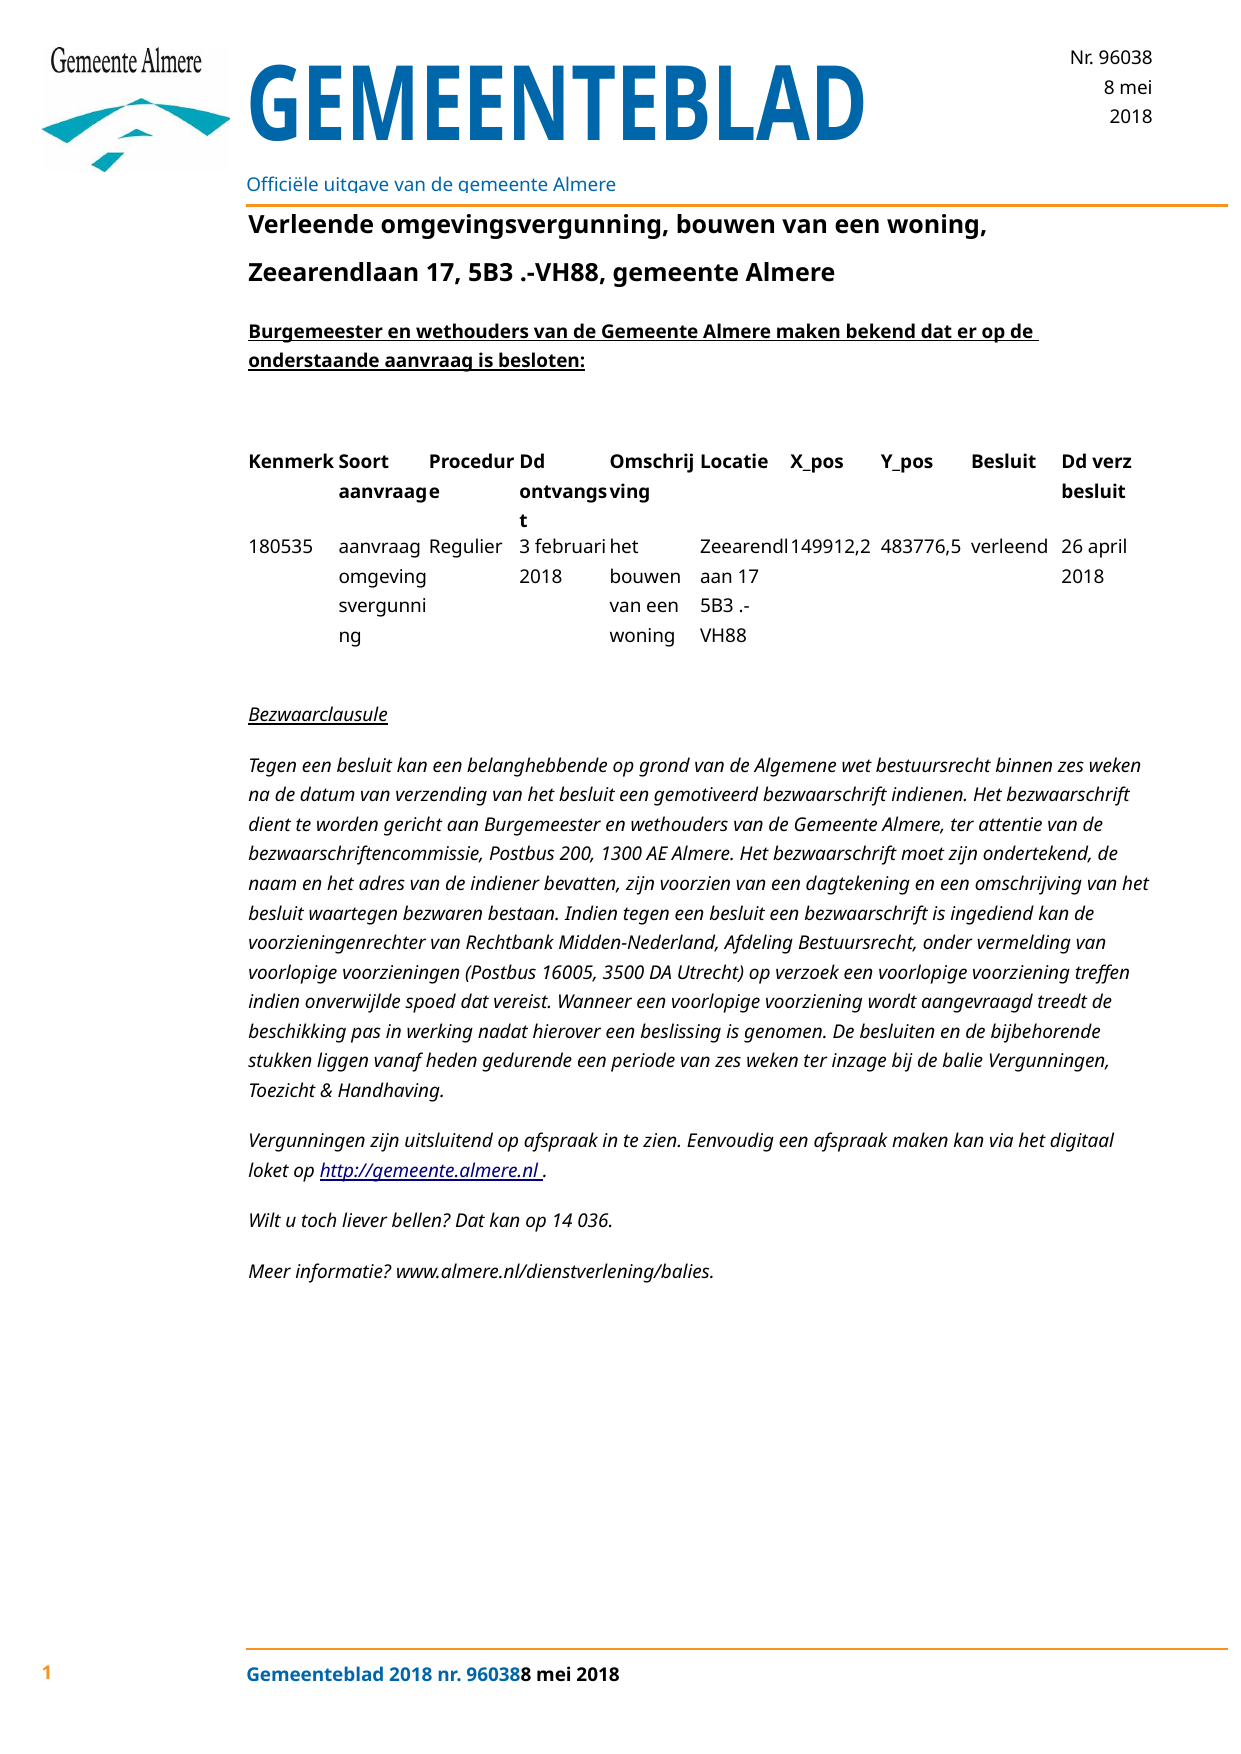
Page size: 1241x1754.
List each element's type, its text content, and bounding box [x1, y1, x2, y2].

table_cell 483776,5 [881, 533, 971, 648]
table_cell verleend [971, 533, 1061, 648]
table_cell het bouwen van een woning [609, 533, 700, 648]
table_cell 180535 [248, 533, 338, 648]
table_header Kenmerk [248, 449, 338, 533]
table_cell 149912,2 [790, 533, 881, 648]
text Verleende omgevingsvergunning, bouwen van een woning, Zeearendlaan 17, 5B3 .-VH88, gemeente Almere [248, 207, 1152, 288]
table_cell 26 april 2018 [1061, 533, 1152, 648]
table_header X_pos [790, 449, 881, 533]
text Tegen een besluit kan een belanghebbende op grond van de Algemene wet bestuursrecht binnen zes weken na de datum van verzending van het besluit een gemotiveerd bezwaarschrift indienen. Het bezwaarschrift dient te worden gericht aan Burgemeester en wethouders van de Gemeente Almere, ter attentie van de bezwaarschriftencommissie, Postbus 200, 1300 AE Almere. Het bezwaarschrift moet zijn ondertekend, de naam en het adres van de indiener bevatten, zijn voorzien van een dagtekening en een omschrijving van het besluit waartegen bezwaren bestaan. Indien tegen een besluit een bezwaarschrift is ingediend kan de voorzieningenrechter van Rechtbank Midden-Nederland, Afdeling Bestuursrecht, onder vermelding van voorlopige voorzieningen (Postbus 16005, 3500 DA Utrecht) op verzoek een voorlopige voorziening treffen indien onverwijlde spoed dat vereist. Wanneer een voorlopige voorziening wordt aangevraagd treedt de beschikking pas in werking nadat hierover een beslissing is genomen. De besluiten en de bijbehorende stukken liggen vanaf heden gedurende een periode van zes weken ter inzage bij de balie Vergunningen, Toezicht & Handhaving. [248, 752, 1152, 1103]
table_header Dd verz besluit [1061, 449, 1152, 533]
picture [41, 47, 231, 172]
table_header Y_pos [881, 449, 971, 533]
table_cell Regulier [429, 533, 519, 648]
table_header Locatie [700, 449, 790, 533]
table_header Procedure [429, 449, 519, 533]
text Meer informatie? www.almere.nl/dienstverlening/balies. [248, 1258, 1152, 1284]
text Vergunningen zijn uitsluitend op afspraak in te zien. Eenvoudig een afspraak maken kan via het digitaal loket op http://gemeente.almere.nl . [248, 1128, 1152, 1183]
text Wilt u toch liever bellen? Dat kan op 14 036. [248, 1208, 1152, 1233]
table_cell aanvraag omgevingsvergunning [338, 533, 429, 648]
text Bezwaarclausule [248, 701, 1152, 727]
text Burgemeester en wethouders van de Gemeente Almere maken bekend dat er op de onderstaande aanvraag is besloten: [248, 318, 1152, 373]
table_cell Zeearendlaan 17 5B3 .-VH88 [700, 533, 790, 648]
table_header Besluit [971, 449, 1061, 533]
table_header Dd ontvangst [519, 449, 609, 533]
table_cell 3 februari 2018 [519, 533, 609, 648]
table_header Soort aanvraag [338, 449, 429, 533]
table_header Omschrijving [609, 449, 700, 533]
